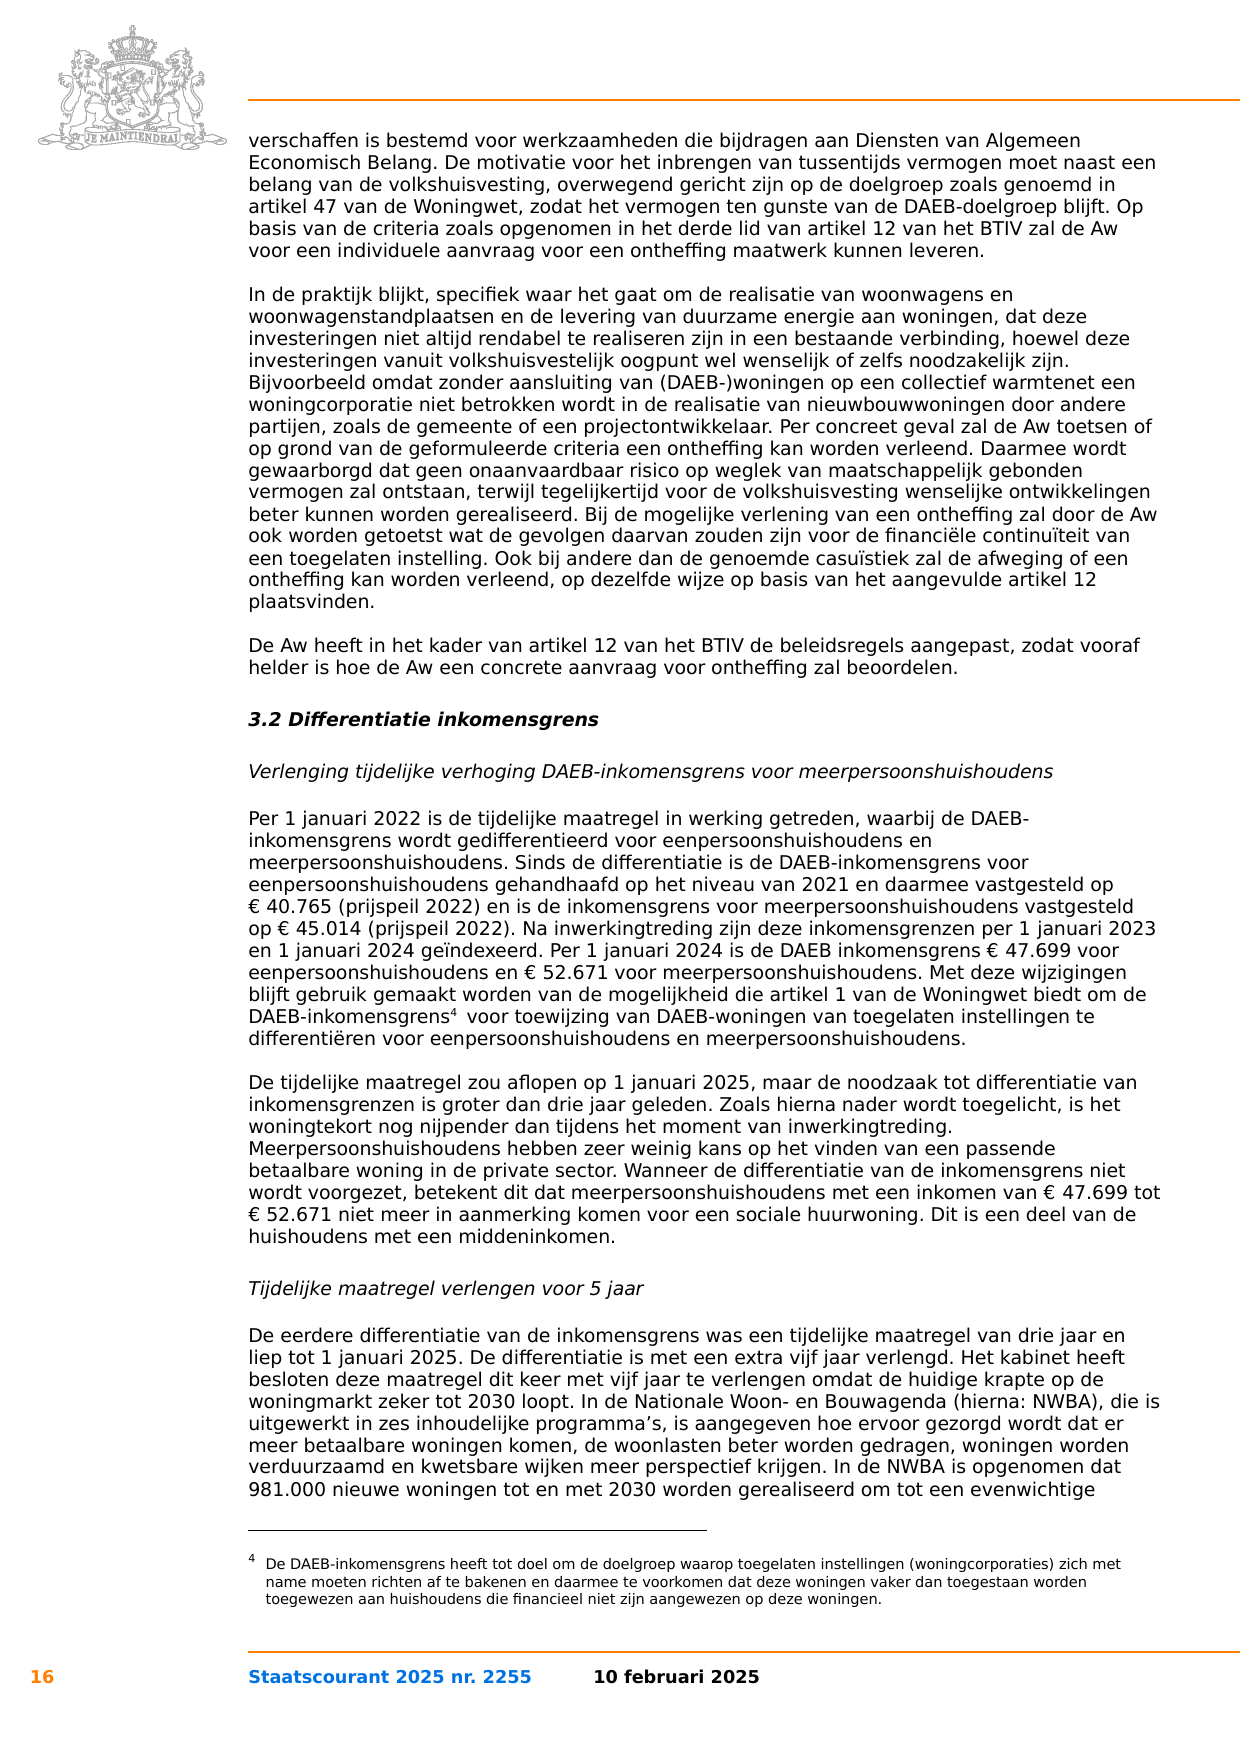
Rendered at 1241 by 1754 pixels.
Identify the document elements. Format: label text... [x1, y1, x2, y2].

text verschaffen is bestemd voor werkzaamheden die bijdragen aan Diensten van Algemeen Economisch Belang. De motivatie voor het inbrengen van tussentijds vermogen moet naast een belang van de volkshuisvesting, overwegend gericht zijn op de doelgroep zoals genoemd in artikel 47 van de Woningwet, zodat het vermogen ten gunste van de DAEB-doelgroep blijft. Op basis van de criteria zoals opgenomen in het derde lid van artikel 12 van het BTIV zal de Aw voor een individuele aanvraag voor een ontheffing maatwerk kunnen leveren. [248, 130, 1163, 262]
text De DAEB-inkomensgrens heeft tot doel om de doelgroep waarop toegelaten instellingen (woningcorporaties) zich met name moeten richten af te bakenen en daarmee te voorkomen dat deze woningen vaker dan toegestaan worden toegewezen aan huishoudens die financieel niet zijn aangewezen op deze woningen. [248, 1552, 1163, 1608]
subtitle Tijdelijke maatregel verlengen voor 5 jaar [248, 1278, 1163, 1299]
text De tijdelijke maatregel zou aflopen op 1 januari 2025, maar de noodzaak tot differentiatie van inkomensgrenzen is groter dan drie jaar geleden. Zoals hierna nader wordt toegelicht, is het woningtekort nog nijpender dan tijdens het moment van inwerkingtreding. Meerpersoonshuishoudens hebben zeer weinig kans op het vinden van een passende betaalbare woning in de private sector. Wanneer de differentiatie van de inkomensgrens niet wordt voorgezet, betekent dit dat meerpersoonshuishoudens met een inkomen van € 47.699 tot € 52.671 niet meer in aanmerking komen voor een sociale huurwoning. Dit is een deel van de huishoudens met een middeninkomen. [248, 1072, 1163, 1248]
text Per 1 januari 2022 is de tijdelijke maatregel in werking getreden, waarbij de DAEB-inkomensgrens wordt gedifferentieerd voor eenpersoonshuishoudens en meerpersoonshuishoudens. Sinds de differentiatie is de DAEB-inkomensgrens voor eenpersoonshuishoudens gehandhaafd op het niveau van 2021 en daarmee vastgesteld op € 40.765 (prijspeil 2022) en is de inkomensgrens voor meerpersoonshuishoudens vastgesteld op € 45.014 (prijspeil 2022). Na inwerkingtreding zijn deze inkomensgrenzen per 1 januari 2023 en 1 januari 2024 geïndexeerd. Per 1 januari 2024 is de DAEB inkomensgrens € 47.699 voor eenpersoonshuishoudens en € 52.671 voor meerpersoonshuishoudens. Met deze wijzigingen blijft gebruik gemaakt worden van de mogelijkheid die artikel 1 van de Woningwet biedt om de DAEB-inkomensgrens voor toewijzing van DAEB-woningen van toegelaten instellingen te differentiëren voor eenpersoonshuishoudens en meerpersoonshuishoudens. [248, 808, 1163, 1050]
text De eerdere differentiatie van de inkomensgrens was een tijdelijke maatregel van drie jaar en liep tot 1 januari 2025. De differentiatie is met een extra vijf jaar verlengd. Het kabinet heeft besloten deze maatregel dit keer met vijf jaar te verlengen omdat de huidige krapte op de woningmarkt zeker tot 2030 loopt. In de Nationale Woon- en Bouwagenda (hierna: NWBA), die is uitgewerkt in zes inhoudelijke programma’s, is aangegeven hoe ervoor gezorgd wordt dat er meer betaalbare woningen komen, de woonlasten beter worden gedragen, woningen worden verduurzaamd en kwetsbare wijken meer perspectief krijgen. In de NWBA is opgenomen dat 981.000 nieuwe woningen tot en met 2030 worden gerealiseerd om tot een evenwichtige [248, 1324, 1163, 1500]
picture [38, 25, 227, 150]
subtitle 3.2 Differentiatie inkomensgrens [248, 709, 1163, 731]
text In de praktijk blijkt, specifiek waar het gaat om de realisatie van woonwagens en woonwagenstandplaatsen en de levering van duurzame energie aan woningen, dat deze investeringen niet altijd rendabel te realiseren zijn in een bestaande verbinding, hoewel deze investeringen vanuit volkshuisvestelijk oogpunt wel wenselijk of zelfs noodzakelijk zijn. Bijvoorbeeld omdat zonder aansluiting van (DAEB-)woningen op een collectief warmtenet een woningcorporatie niet betrokken wordt in de realisatie van nieuwbouwwoningen door andere partijen, zoals de gemeente of een projectontwikkelaar. Per concreet geval zal de Aw toetsen of op grond van de geformuleerde criteria een ontheffing kan worden verleend. Daarmee wordt gewaarborgd dat geen onaanvaardbaar risico op weglek van maatschappelijk gebonden vermogen zal ontstaan, terwijl tegelijkertijd voor de volkshuisvesting wenselijke ontwikkelingen beter kunnen worden gerealiseerd. Bij de mogelijke verlening van een ontheffing zal door de Aw ook worden getoetst wat de gevolgen daarvan zouden zijn voor de financiële continuïteit van een toegelaten instelling. Ook bij andere dan de genoemde casuïstiek zal de afweging of een ontheffing kan worden verleend, op dezelfde wijze op basis van het aangevulde artikel 12 plaatsvinden. [248, 284, 1163, 613]
subtitle Verlenging tijdelijke verhoging DAEB-inkomensgrens voor meerpersoonshuishoudens [248, 761, 1163, 783]
text De Aw heeft in het kader van artikel 12 van het BTIV de beleidsregels aangepast, zodat vooraf helder is hoe de Aw een concrete aanvraag voor ontheffing zal beoordelen. [248, 635, 1163, 679]
